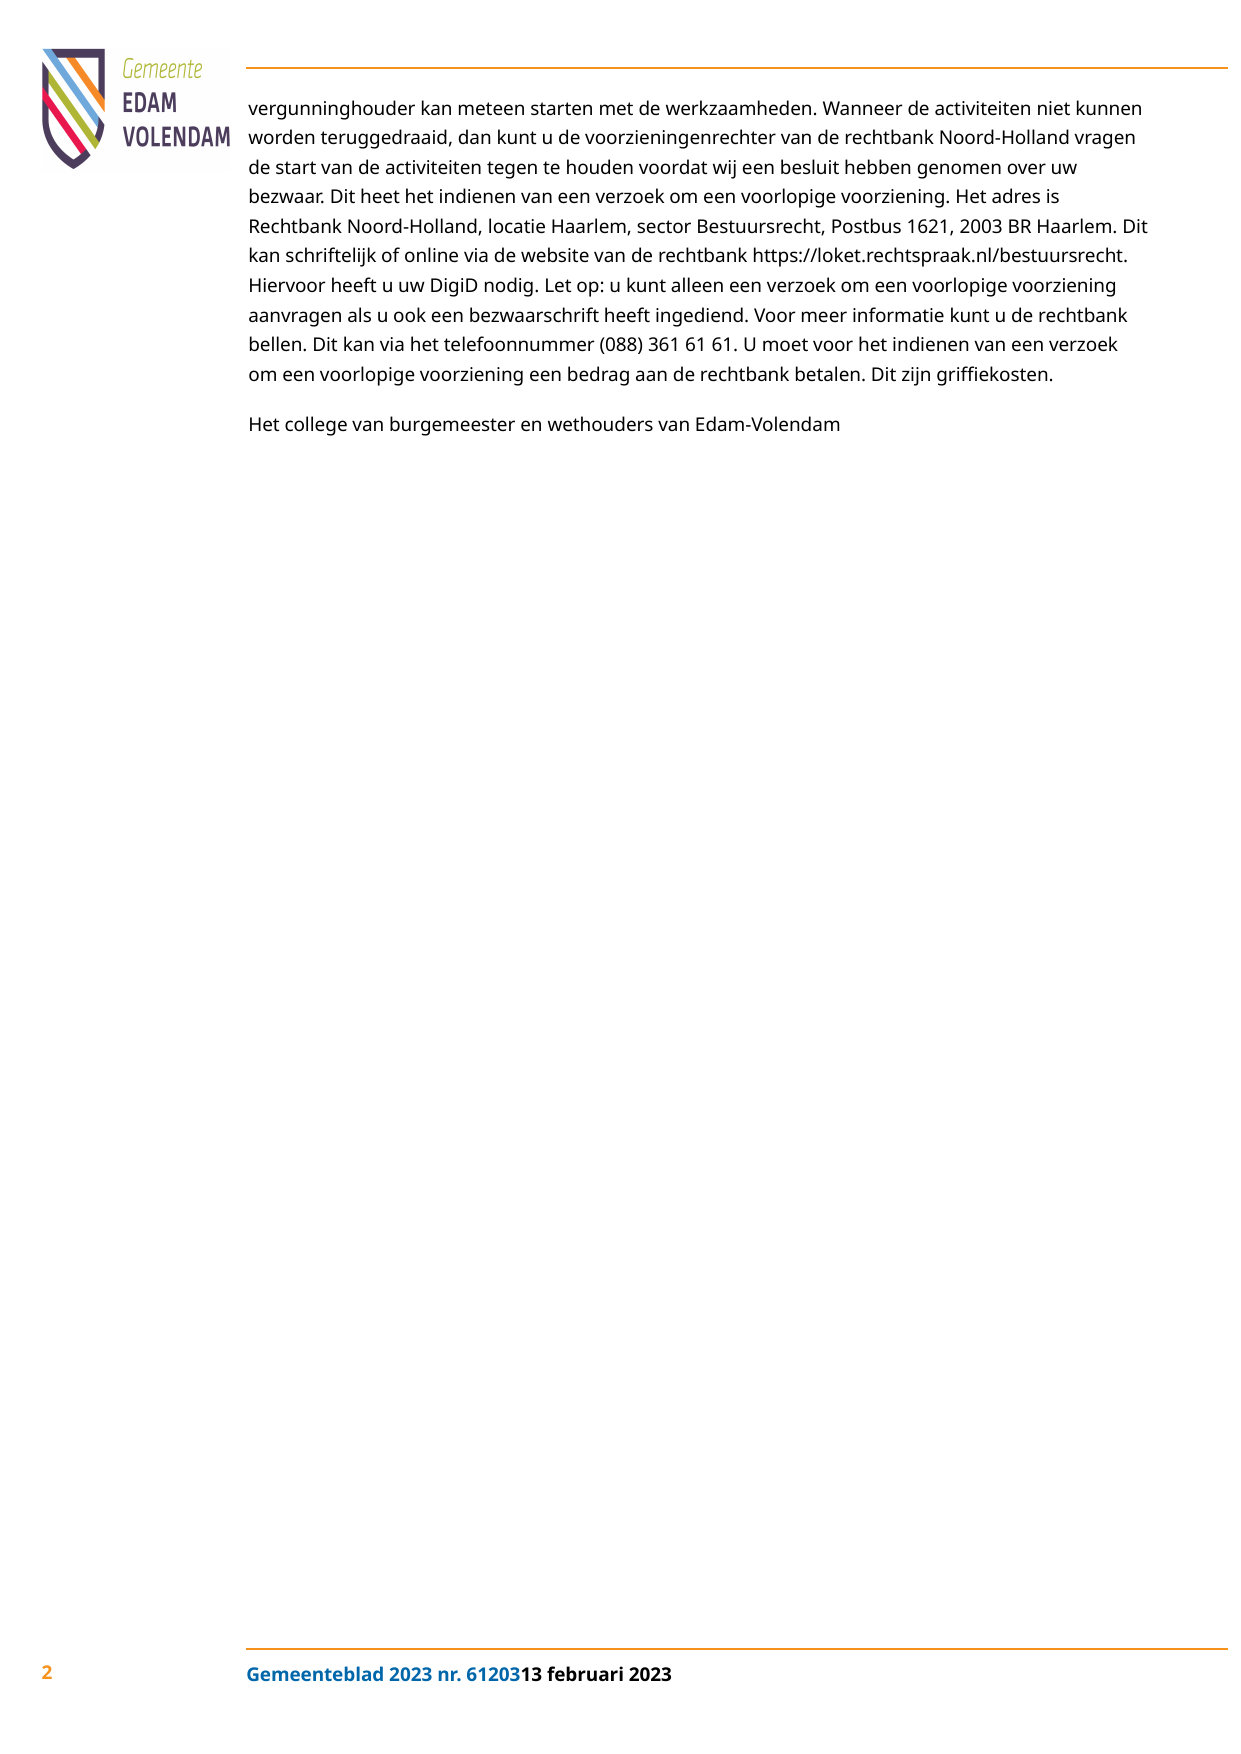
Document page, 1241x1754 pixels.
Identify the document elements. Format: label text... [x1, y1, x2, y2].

picture [41, 47, 231, 172]
text vergunninghouder kan meteen starten met de werkzaamheden. Wanneer de activiteiten niet kunnen worden teruggedraaid, dan kunt u de voorzieningenrechter van de rechtbank Noord-Holland vragen de start van de activiteiten tegen te houden voordat wij een besluit hebben genomen over uw bezwaar. Dit heet het indienen van een verzoek om een voorlopige voorziening. Het adres is Rechtbank Noord-Holland, locatie Haarlem, sector Bestuursrecht, Postbus 1621, 2003 BR Haarlem. Dit kan schriftelijk of online via de website van de rechtbank https://loket.rechtspraak.nl/bestuursrecht. Hiervoor heeft u uw DigiD nodig. Let op: u kunt alleen een verzoek om een voorlopige voorziening aanvragen als u ook een bezwaarschrift heeft ingediend. Voor meer informatie kunt u de rechtbank bellen. Dit kan via het telefoonnummer (088) 361 61 61. U moet voor het indienen van een verzoek om een voorlopige voorziening een bedrag aan de rechtbank betalen. Dit zijn griffiekosten. [248, 95, 1152, 387]
text Het college van burgemeester en wethouders van Edam-Volendam [248, 411, 1152, 437]
